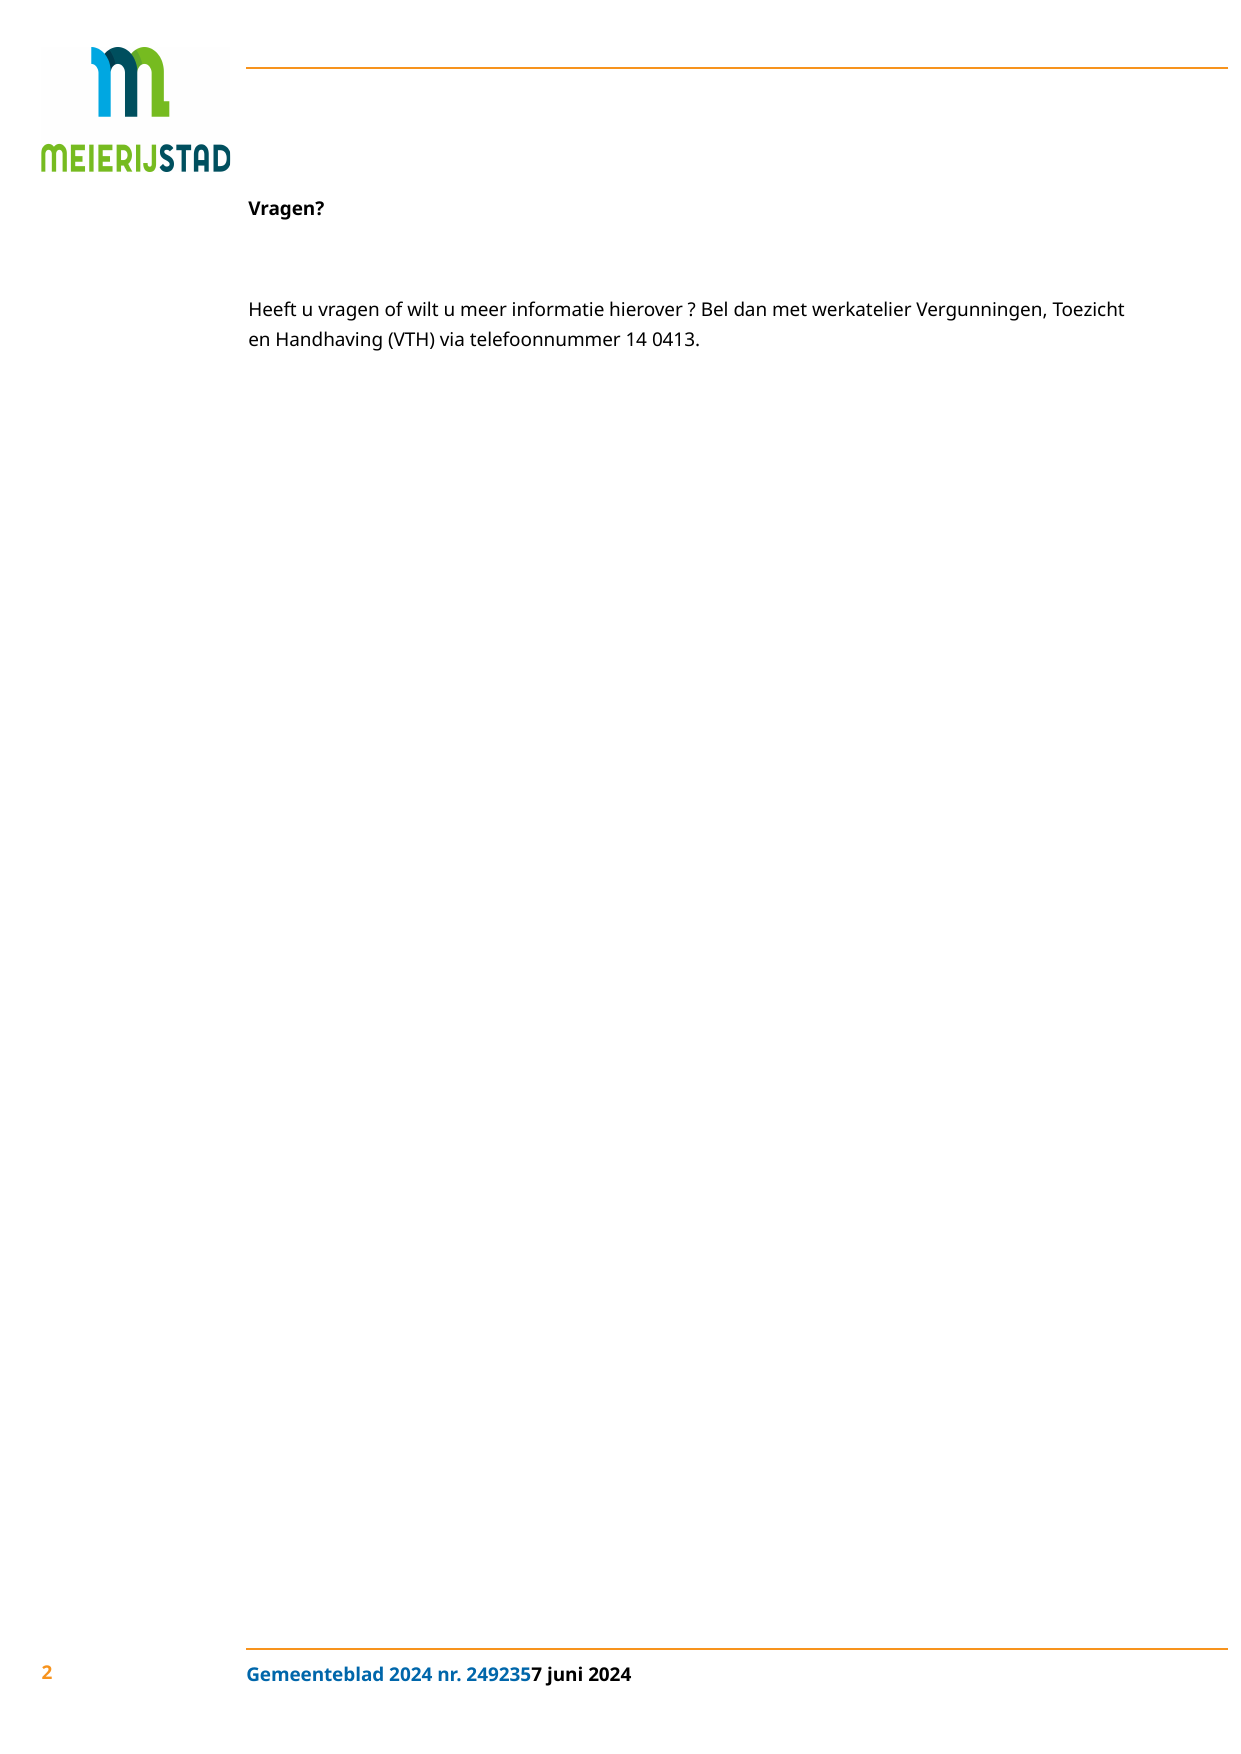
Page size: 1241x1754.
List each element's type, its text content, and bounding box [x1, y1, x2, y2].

text Vragen? [248, 196, 1152, 221]
picture [41, 47, 231, 172]
text Heeft u vragen of wilt u meer informatie hierover ? Bel dan met werkatelier Vergunningen, Toezicht en Handhaving (VTH) via telefoonnummer 14 0413. [248, 296, 1152, 352]
